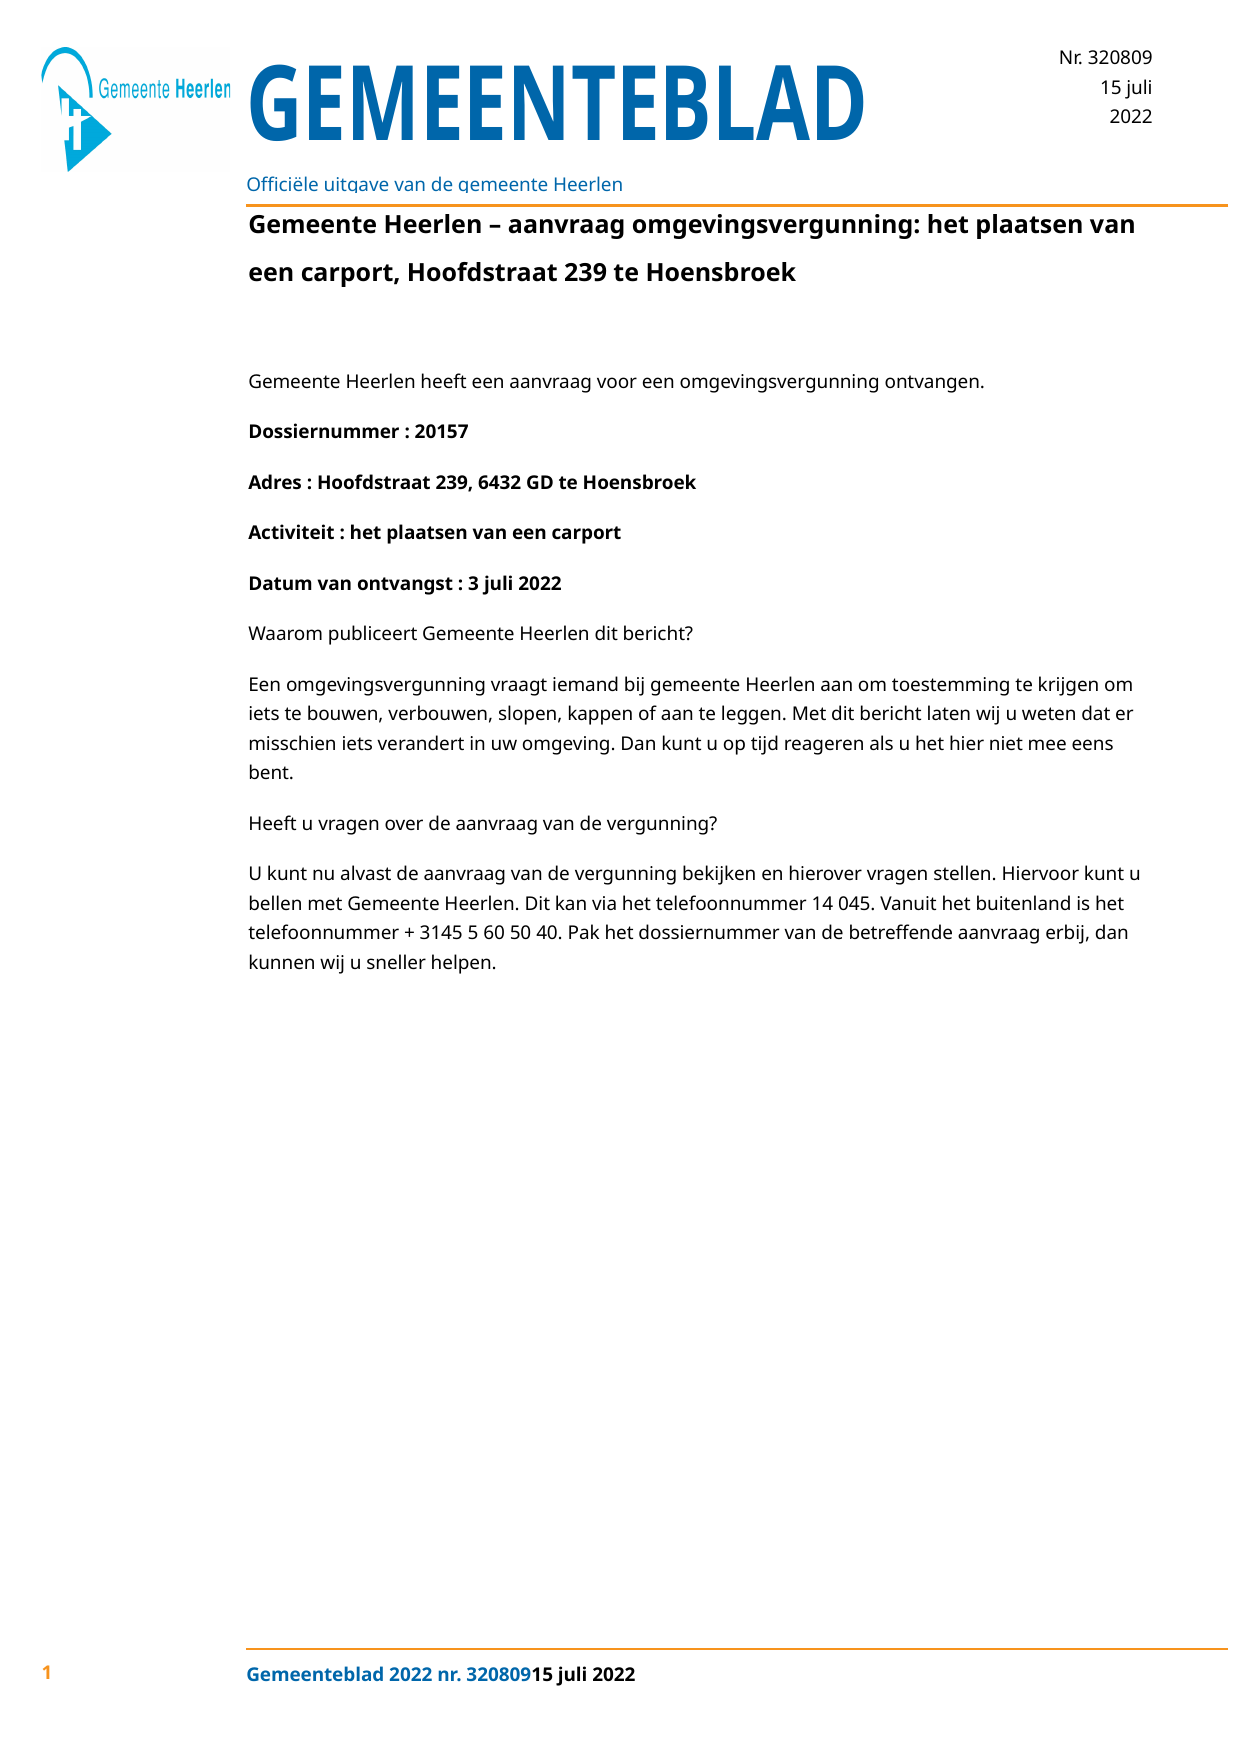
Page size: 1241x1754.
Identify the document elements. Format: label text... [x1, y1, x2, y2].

text Heeft u vragen over de aanvraag van de vergunning? [248, 810, 1152, 836]
text Waarom publiceert Gemeente Heerlen dit bericht? [248, 620, 1152, 646]
text Adres : Hoofdstraat 239, 6432 GD te Hoensbroek [248, 469, 1152, 495]
text Gemeente Heerlen heeft een aanvraag voor een omgevingsvergunning ontvangen. [248, 368, 1152, 394]
text Een omgevingsvergunning vraagt iemand bij gemeente Heerlen aan om toestemming te krijgen om iets te bouwen, verbouwen, slopen, kappen of aan te leggen. Met dit bericht laten wij u weten dat er misschien iets verandert in uw omgeving. Dan kunt u op tijd reageren als u het hier niet mee eens bent. [248, 671, 1152, 785]
text Gemeente Heerlen – aanvraag omgevingsvergunning: het plaatsen van een carport, Hoofdstraat 239 te Hoensbroek [248, 207, 1152, 288]
text Dossiernummer : 20157 [248, 419, 1152, 444]
picture [41, 47, 231, 172]
text Activiteit : het plaatsen van een carport [248, 519, 1152, 545]
picture [41, 47, 59, 70]
text Datum van ontvangst : 3 juli 2022 [248, 570, 1152, 596]
text U kunt nu alvast de aanvraag van de vergunning bekijken en hierover vragen stellen. Hiervoor kunt u bellen met Gemeente Heerlen. Dit kan via het telefoonnummer 14 045. Vanuit het buitenland is het telefoonnummer + 3145 5 60 50 40. Pak het dossiernummer van de betreffende aanvraag erbij, dan kunnen wij u sneller helpen. [248, 860, 1152, 975]
